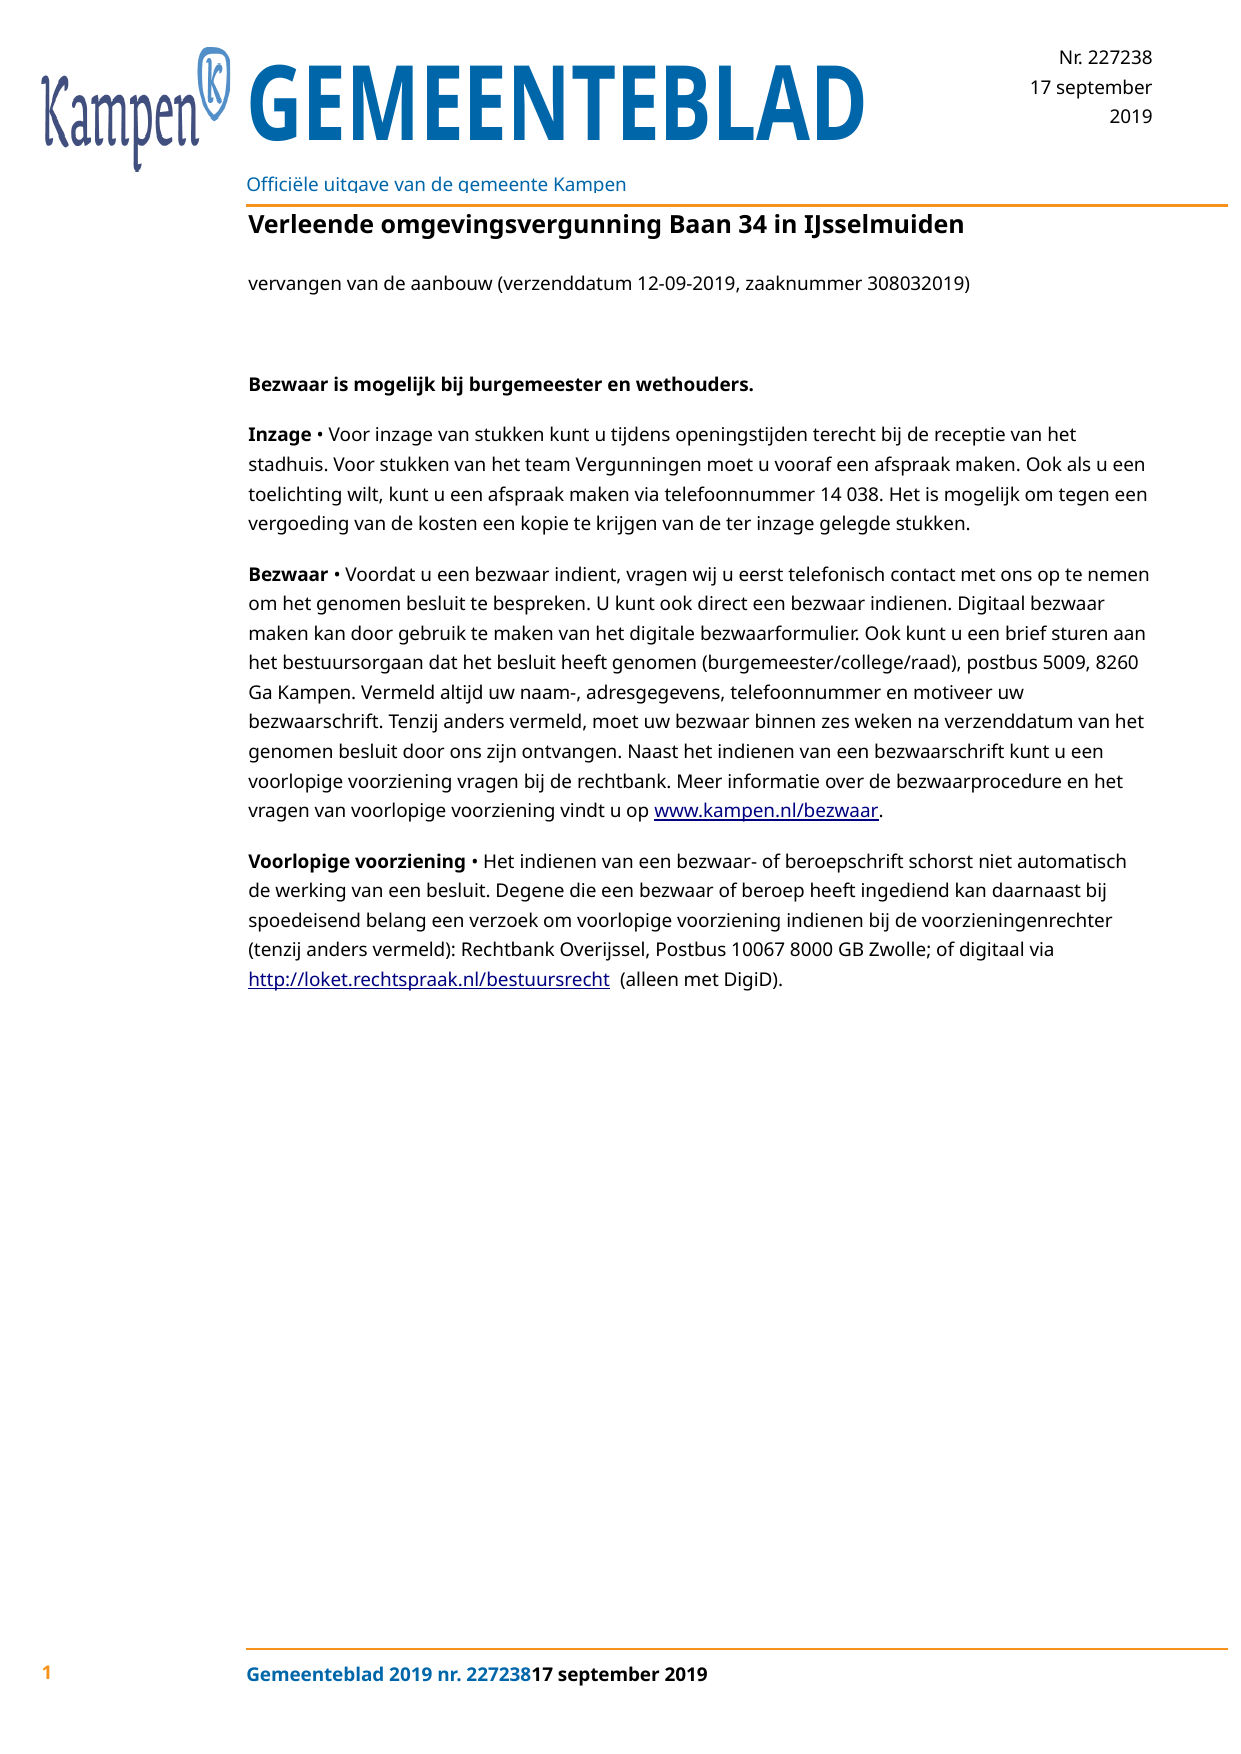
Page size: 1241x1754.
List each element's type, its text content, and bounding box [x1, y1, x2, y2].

picture [41, 47, 231, 172]
text Verleende omgevingsvergunning Baan 34 in IJsselmuiden [248, 207, 1152, 241]
text Bezwaar • Voordat u een bezwaar indient, vragen wij u eerst telefonisch contact met ons op te nemen om het genomen besluit te bespreken. U kunt ook direct een bezwaar indienen. Digitaal bezwaar maken kan door gebruik te maken van het digitale bezwaarformulier. Ook kunt u een brief sturen aan het bestuursorgaan dat het besluit heeft genomen (burgemeester/college/raad), postbus 5009, 8260 Ga Kampen. Vermeld altijd uw naam-, adresgegevens, telefoonnummer en motiveer uw bezwaarschrift. Tenzij anders vermeld, moet uw bezwaar binnen zes weken na verzenddatum van het genomen besluit door ons zijn ontvangen. Naast het indienen van een bezwaarschrift kunt u een voorlopige voorziening vragen bij de rechtbank. Meer informatie over de bezwaarprocedure en het vragen van voorlopige voorziening vindt u op www.kampen.nl/bezwaar. [248, 561, 1152, 823]
text Inzage • Voor inzage van stukken kunt u tijdens openingstijden terecht bij de receptie van het stadhuis. Voor stukken van het team Vergunningen moet u vooraf een afspraak maken. Ook als u een toelichting wilt, kunt u een afspraak maken via telefoonnummer 14 038. Het is mogelijk om tegen een vergoeding van de kosten een kopie te krijgen van de ter inzage gelegde stukken. [248, 422, 1152, 536]
text Voorlopige voorziening • Het indienen van een bezwaar- of beroepschrift schorst niet automatisch de werking van een besluit. Degene die een bezwaar of beroep heeft ingediend kan daarnaast bij spoedeisend belang een verzoek om voorlopige voorziening indienen bij de voorzieningenrechter (tenzij anders vermeld): Rechtbank Overijssel, Postbus 10067 8000 GB Zwolle; of digitaal via http://loket.rechtspraak.nl/bestuursrecht (alleen met DigiD). [248, 848, 1152, 992]
text Bezwaar is mogelijk bij burgemeester en wethouders. [248, 371, 1152, 397]
text vervangen van de aanbouw (verzenddatum 12-09-2019, zaaknummer 308032019) [248, 270, 1152, 296]
